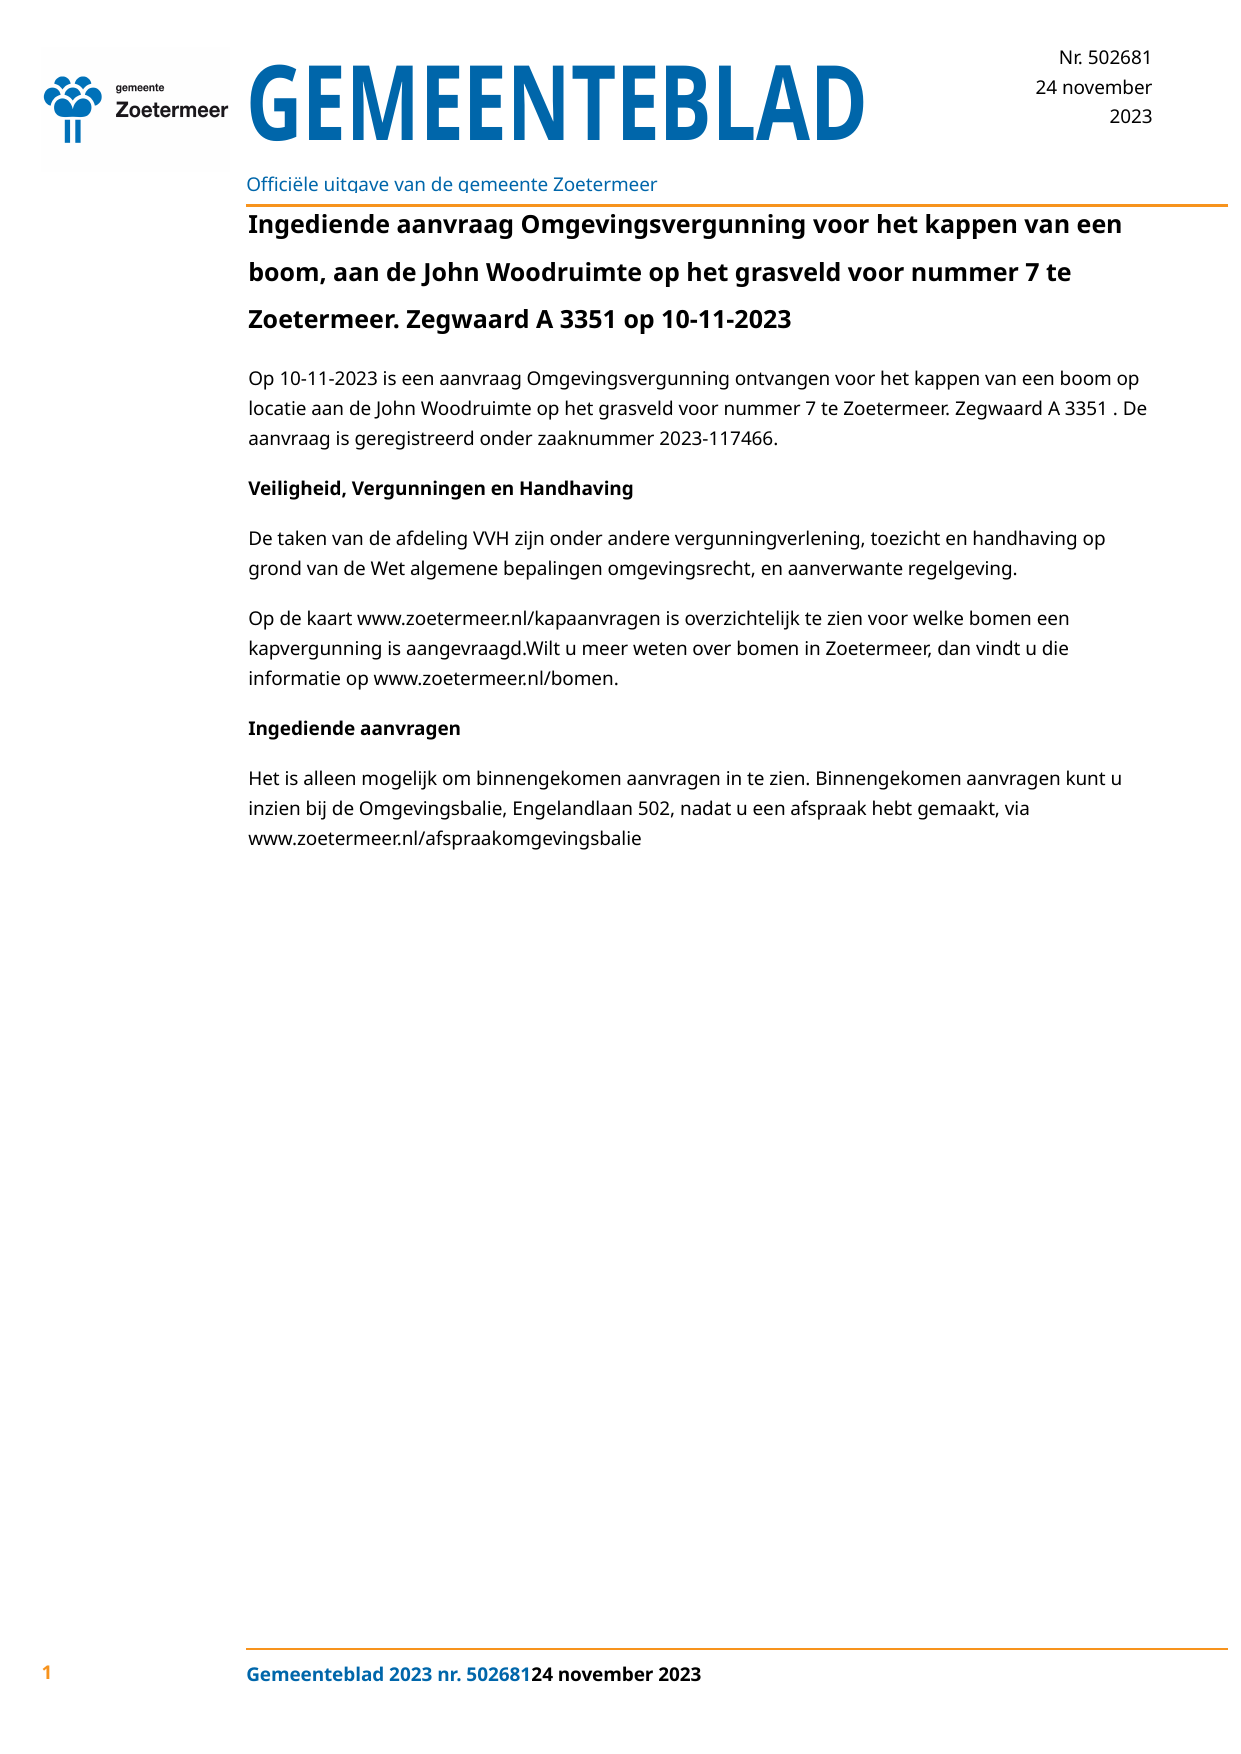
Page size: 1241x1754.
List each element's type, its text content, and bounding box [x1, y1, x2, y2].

text Veiligheid, Vergunningen en Handhaving [248, 475, 1152, 501]
picture [41, 47, 231, 172]
text De taken van de afdeling VVH zijn onder andere vergunningverlening, toezicht en handhaving op grond van de Wet algemene bepalingen omgevingsrecht, en aanverwante regelgeving. [248, 526, 1152, 581]
text Ingediende aanvragen [248, 715, 1152, 741]
text Op 10-11-2023 is een aanvraag Omgevingsvergunning ontvangen voor het kappen van een boom op locatie aan de John Woodruimte op het grasveld voor nummer 7 te Zoetermeer. Zegwaard A 3351 . De aanvraag is geregistreerd onder zaaknummer 2023-117466. [248, 366, 1152, 450]
text Ingediende aanvraag Omgevingsvergunning voor het kappen van een boom, aan de John Woodruimte op het grasveld voor nummer 7 te Zoetermeer. Zegwaard A 3351 op 10-11-2023 [248, 207, 1152, 336]
text Op de kaart www.zoetermeer.nl/kapaanvragen is overzichtelijk te zien voor welke bomen een kapvergunning is aangevraagd.Wilt u meer weten over bomen in Zoetermeer, dan vindt u die informatie op www.zoetermeer.nl/bomen. [248, 606, 1152, 690]
text Het is alleen mogelijk om binnengekomen aanvragen in te zien. Binnengekomen aanvragen kunt u inzien bij de Omgevingsbalie, Engelandlaan 502, nadat u een afspraak hebt gemaakt, via www.zoetermeer.nl/afspraakomgevingsbalie [248, 766, 1152, 850]
